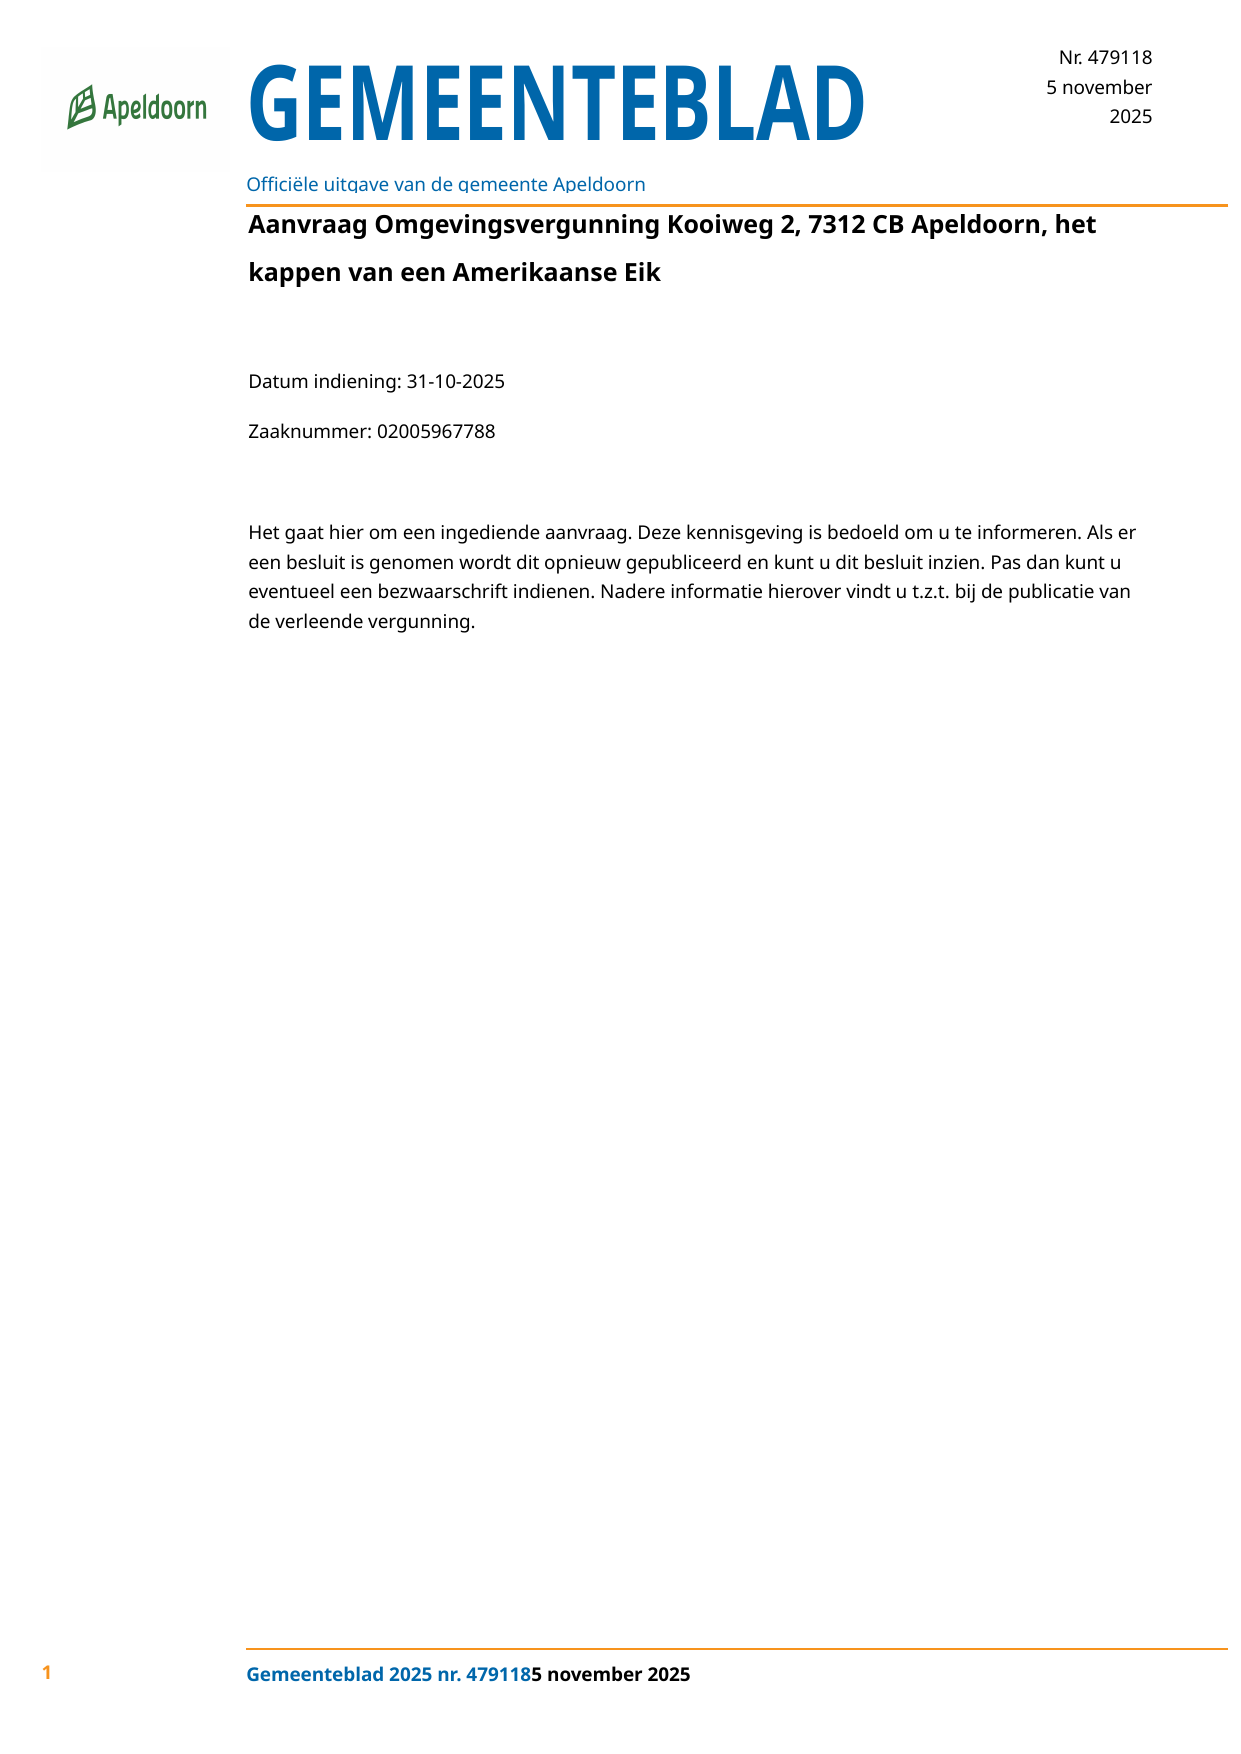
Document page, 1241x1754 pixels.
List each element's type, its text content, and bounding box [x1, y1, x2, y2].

picture [41, 47, 231, 172]
text Het gaat hier om een ingediende aanvraag. Deze kennisgeving is bedoeld om u te informeren. Als er een besluit is genomen wordt dit opnieuw gepubliceerd en kunt u dit besluit inzien. Pas dan kunt u eventueel een bezwaarschrift indienen. Nadere informatie hierover vindt u t.z.t. bij de publicatie van de verleende vergunning. [248, 519, 1152, 634]
text Aanvraag Omgevingsvergunning Kooiweg 2, 7312 CB Apeldoorn, het kappen van een Amerikaanse Eik [248, 207, 1152, 288]
text Zaaknummer: 02005967788 [248, 419, 1152, 444]
text Datum indiening: 31-10-2025 [248, 368, 1152, 394]
